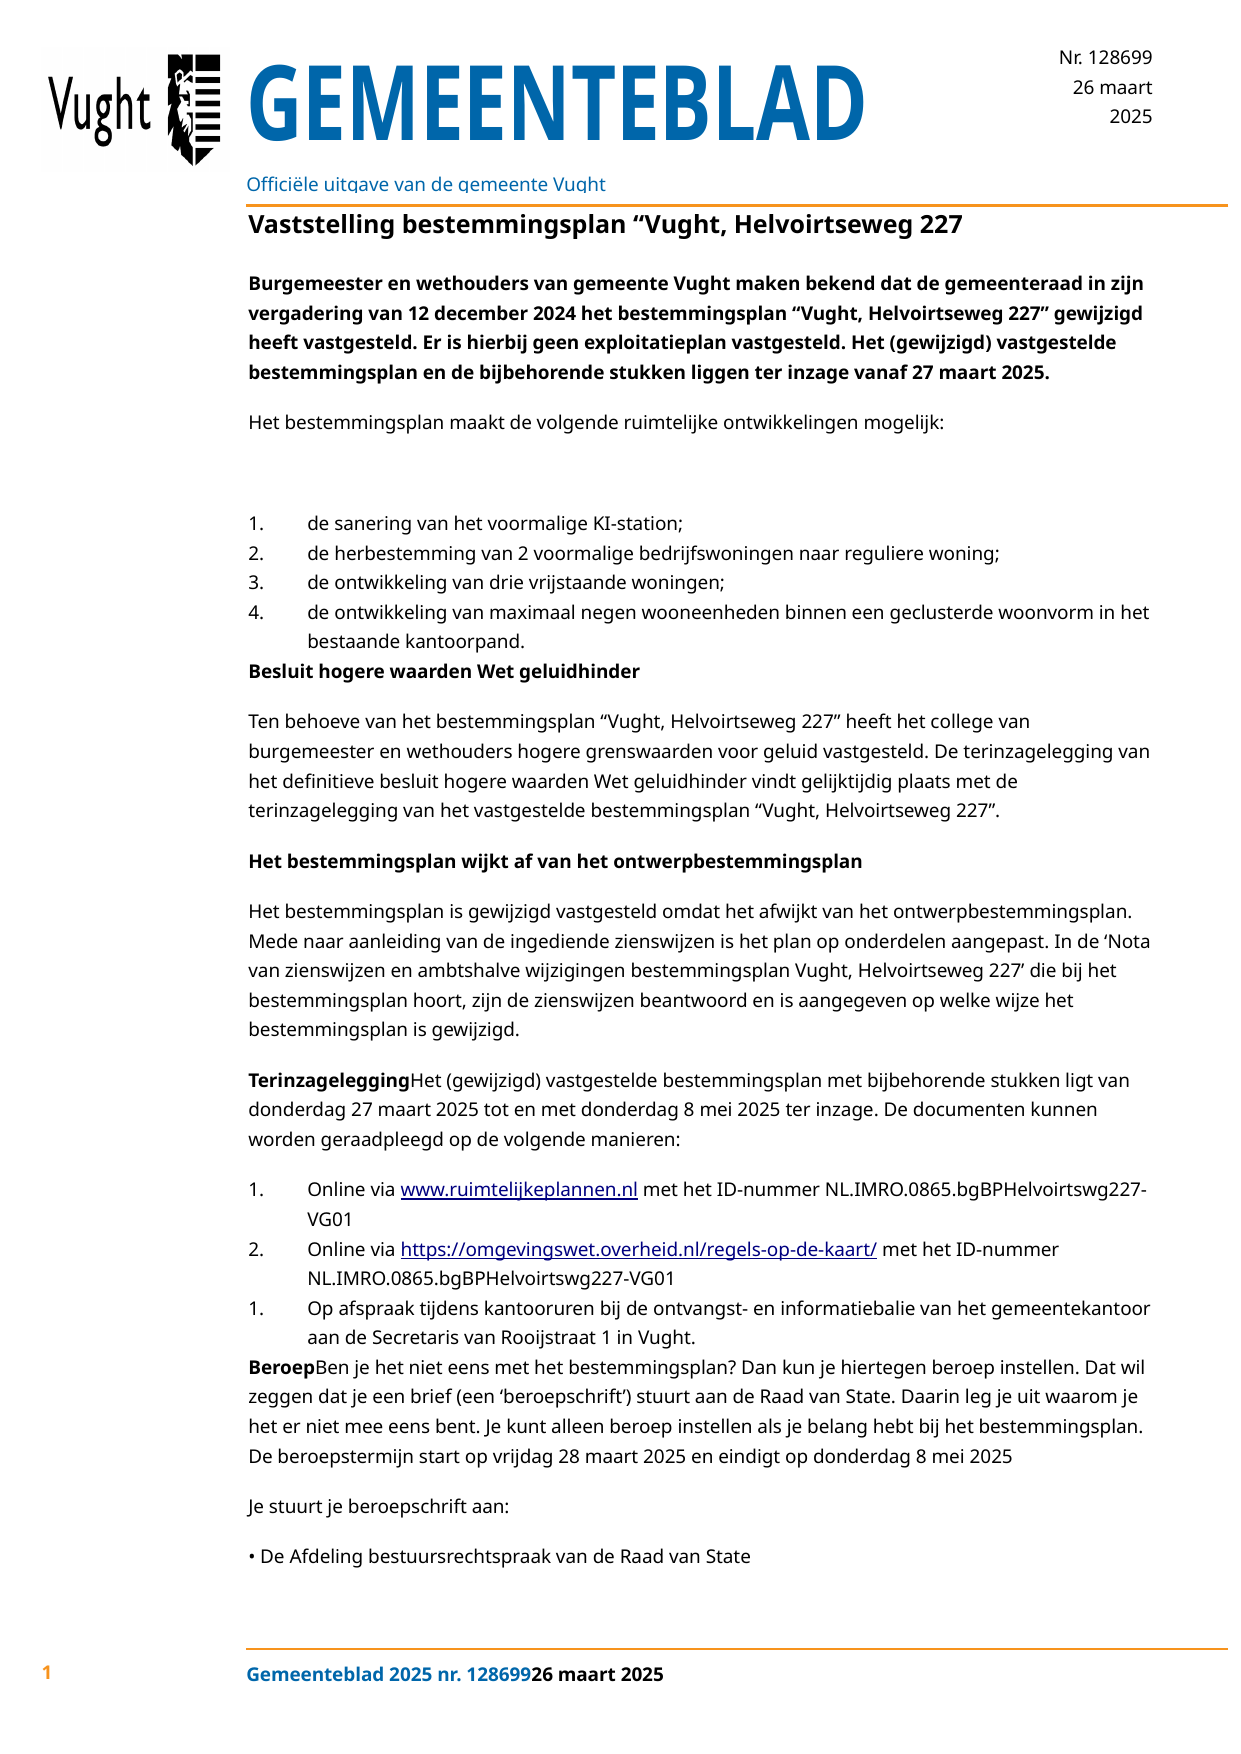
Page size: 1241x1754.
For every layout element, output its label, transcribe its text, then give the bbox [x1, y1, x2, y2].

list de sanering van het voormalige KI-station; [248, 510, 1152, 536]
text Ten behoeve van het bestemmingsplan “Vught, Helvoirtseweg 227” heeft het college van burgemeester en wethouders hogere grenswaarden voor geluid vastgesteld. De terinzagelegging van het definitieve besluit hogere waarden Wet geluidhinder vindt gelijktijdig plaats met de terinzagelegging van het vastgestelde bestemmingsplan “Vught, Helvoirtseweg 227”. [248, 709, 1152, 823]
text Het bestemmingsplan wijkt af van het ontwerpbestemmingsplan [248, 848, 1152, 873]
list de ontwikkeling van maximaal negen wooneenheden binnen een geclusterde woonvorm in het bestaande kantoorpand. [248, 599, 1152, 654]
list Online via https://omgevingswet.overheid.nl/regels-op-de-kaart/ met het ID-nummer NL.IMRO.0865.bgBPHelvoirtswg227-VG01 [248, 1236, 1152, 1291]
picture [41, 47, 231, 172]
text Burgemeester en wethouders van gemeente Vught maken bekend dat de gemeenteraad in zijn vergadering van 12 december 2024 het bestemmingsplan “Vught, Helvoirtseweg 227” gewijzigd heeft vastgesteld. Er is hierbij geen exploitatieplan vastgesteld. Het (gewijzigd) vastgestelde bestemmingsplan en de bijbehorende stukken liggen ter inzage vanaf 27 maart 2025. [248, 270, 1152, 385]
text • De Afdeling bestuursrechtspraak van de Raad van State [248, 1544, 1152, 1569]
text Het bestemmingsplan is gewijzigd vastgesteld omdat het afwijkt van het ontwerpbestemmingsplan. Mede naar aanleiding van de ingediende zienswijzen is het plan op onderdelen aangepast. In de ‘Nota van zienswijzen en ambtshalve wijzigingen bestemmingsplan Vught, Helvoirtseweg 227’ die bij het bestemmingsplan hoort, zijn de zienswijzen beantwoord en is aangegeven op welke wijze het bestemmingsplan is gewijzigd. [248, 898, 1152, 1042]
text Het bestemmingsplan maakt de volgende ruimtelijke ontwikkelingen mogelijk: [248, 409, 1152, 435]
list Online via www.ruimtelijkeplannen.nl met het ID-nummer NL.IMRO.0865.bgBPHelvoirtswg227-VG01 [248, 1177, 1152, 1232]
text Besluit hogere waarden Wet geluidhinder [248, 658, 1152, 684]
text TerinzageleggingHet (gewijzigd) vastgestelde bestemmingsplan met bijbehorende stukken ligt van donderdag 27 maart 2025 tot en met donderdag 8 mei 2025 ter inzage. De documenten kunnen worden geraadpleegd op de volgende manieren: [248, 1067, 1152, 1152]
list Op afspraak tijdens kantooruren bij de ontvangst- en informatiebalie van het gemeentekantoor aan de Secretaris van Rooijstraat 1 in Vught. [248, 1295, 1152, 1350]
list de herbestemming van 2 voormalige bedrijfswoningen naar reguliere woning; [248, 540, 1152, 566]
text Je stuurt je beroepschrift aan: [248, 1493, 1152, 1519]
text Vaststelling bestemmingsplan “Vught, Helvoirtseweg 227 [248, 207, 1152, 241]
list de ontwikkeling van drie vrijstaande woningen; [248, 569, 1152, 595]
text BeroepBen je het niet eens met het bestemmingsplan? Dan kun je hiertegen beroep instellen. Dat wil zeggen dat je een brief (een ‘beroepschrift’) stuurt aan de Raad van State. Daarin leg je uit waarom je het er niet mee eens bent. Je kunt alleen beroep instellen als je belang hebt bij het bestemmingsplan. De beroepstermijn start op vrijdag 28 maart 2025 en eindigt op donderdag 8 mei 2025 [248, 1354, 1152, 1468]
